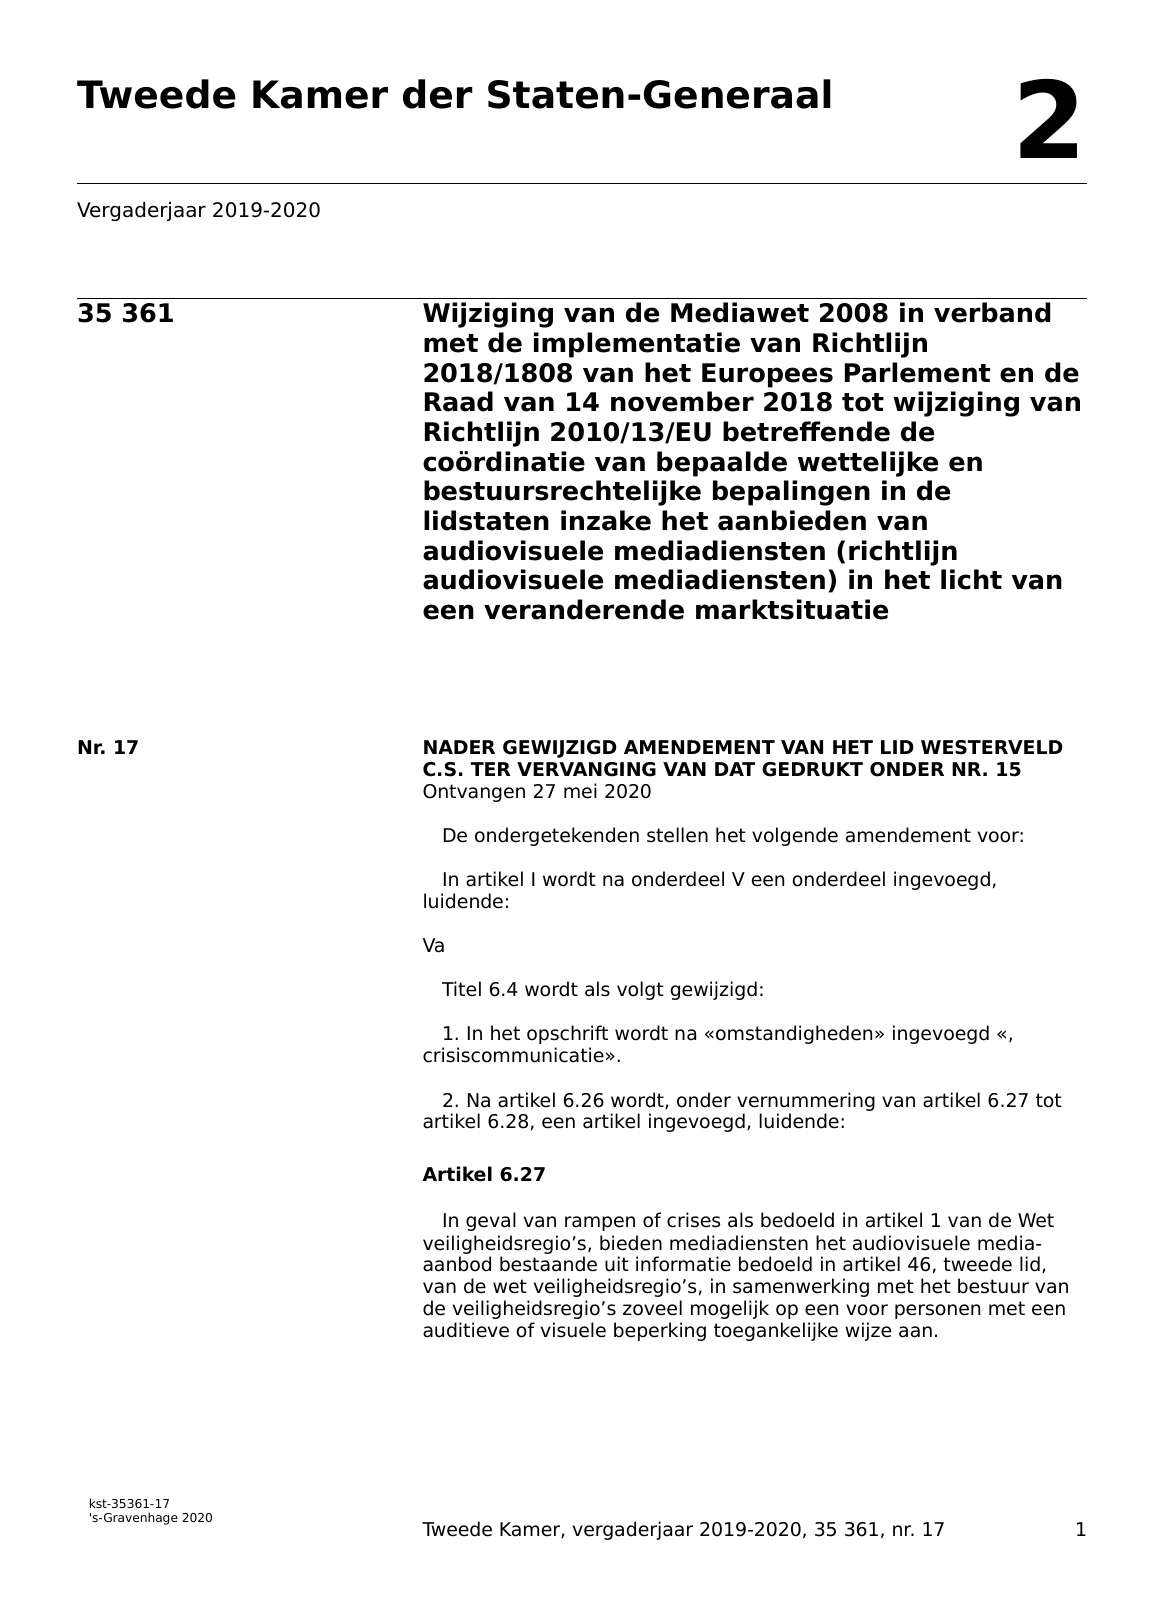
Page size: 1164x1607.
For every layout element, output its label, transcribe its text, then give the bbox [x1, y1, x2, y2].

text Ontvangen 27 mei 2020 [422, 781, 1087, 802]
table_cell Vergaderjaar 2019-2020 [77, 184, 1087, 298]
subtitle Nr. 17 NADER GEWIJZIGD AMENDEMENT VAN HET LID WESTERVELD C.S. TER VERVANGING VAN DAT GEDRUKT ONDER NR. 15 [77, 737, 1087, 781]
subtitle 35 361 Wijziging van de Mediawet 2008 in verband met de implementatie van Richtlijn 2018/1808 van het Europees Parlement en de Raad van 14 november 2018 tot wijziging van Richtlijn 2010/13/EU betreffende de coördinatie van bepaalde wettelijke en bestuursrechtelijke bepalingen in de lidstaten inzake het aanbieden van audiovisuele mediadiensten (richtlijn audiovisuele mediadiensten) in het licht van een veranderende marktsituatie [77, 299, 1087, 626]
text 2. Na artikel 6.26 wordt, onder vernummering van artikel 6.27 tot artikel 6.28, een artikel ingevoegd, luidende: [422, 1089, 1087, 1133]
text Va [422, 935, 1087, 957]
table_header Tweede Kamer der Staten-Generaal [77, 59, 886, 183]
text In geval van rampen of crises als bedoeld in artikel 1 van de Wet veiligheidsregio’s, bieden mediadiensten het audiovisuele media-aanbod bestaande uit informatie bedoeld in artikel 46, tweede lid, van de wet veiligheidsregio’s, in samenwerking met het bestuur van de veiligheidsregio’s zoveel mogelijk op een voor personen met een auditieve of visuele beperking toegankelijke wijze aan. [422, 1210, 1087, 1342]
text In artikel I wordt na onderdeel V een onderdeel ingevoegd, luidende: [422, 869, 1087, 913]
subtitle Artikel 6.27 [422, 1163, 1087, 1185]
text 1. In het opschrift wordt na «omstandigheden» ingevoegd «, crisiscommunicatie». [422, 1023, 1087, 1067]
text kst-35361-17 [88, 1497, 323, 1511]
text De ondergetekenden stellen het volgende amendement voor: [422, 825, 1087, 847]
text 's-Gravenhage 2020 [88, 1511, 323, 1525]
table_header 2 [886, 59, 1087, 183]
text Titel 6.4 wordt als volgt gewijzigd: [422, 979, 1087, 1001]
